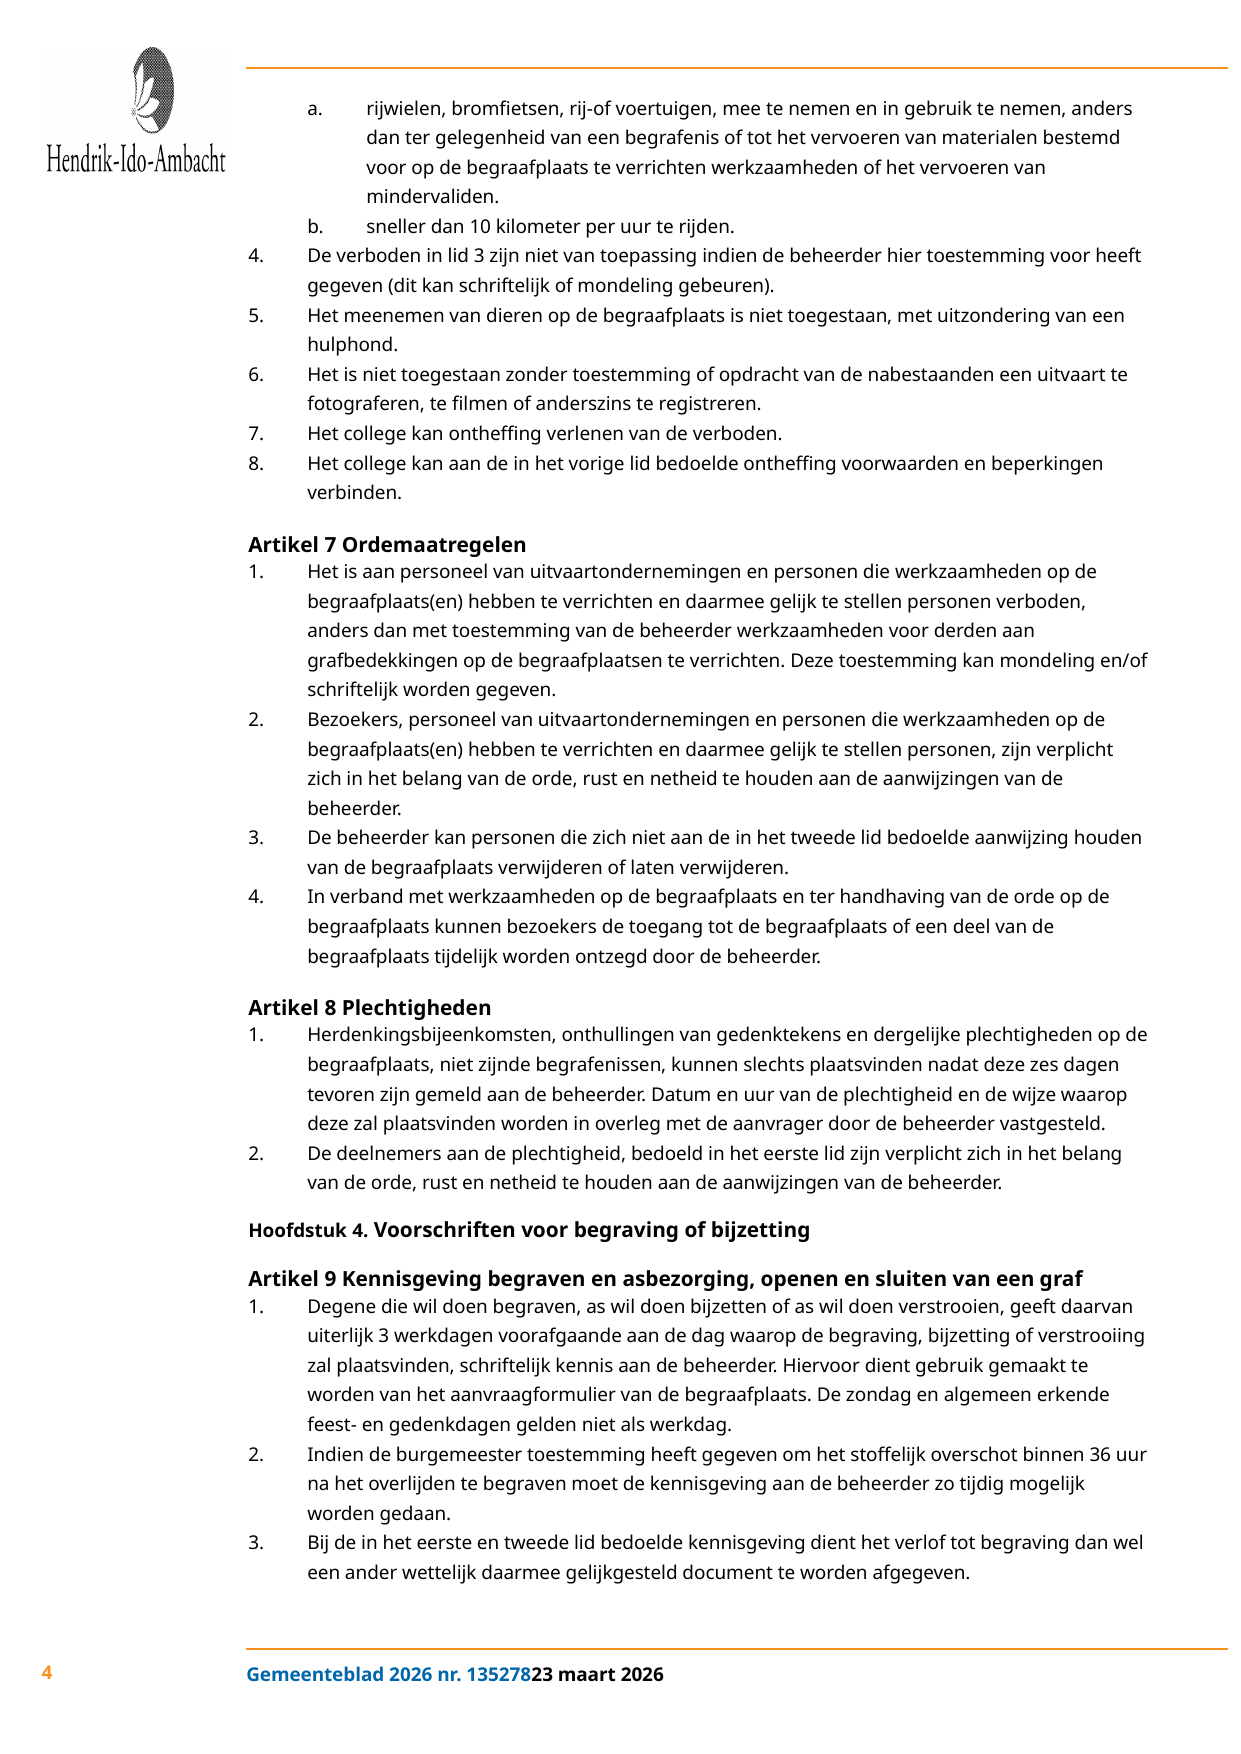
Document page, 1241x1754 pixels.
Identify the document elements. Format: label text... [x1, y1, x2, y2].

text Hoofdstuk 4. Voorschriften voor begraving of bijzetting [248, 1215, 1152, 1244]
list Het meenemen van dieren op de begraafplaats is niet toegestaan, met uitzondering van een hulphond. [248, 302, 1152, 357]
list De beheerder kan personen die zich niet aan de in het tweede lid bedoelde aanwijzing houden van de begraafplaats verwijderen of laten verwijderen. [248, 824, 1152, 880]
list Het college kan ontheffing verlenen van de verboden. [248, 420, 1152, 446]
list Het is niet toegestaan zonder toestemming of opdracht van de nabestaanden een uitvaart te fotograferen, te filmen of anderszins te registreren. [248, 361, 1152, 416]
list Het college kan aan de in het vorige lid bedoelde ontheffing voorwaarden en beperkingen verbinden. [248, 450, 1152, 505]
list Indien de burgemeester toestemming heeft gegeven om het stoffelijk overschot binnen 36 uur na het overlijden te begraven moet de kennisgeving aan de beheerder zo tijdig mogelijk worden gedaan. [248, 1441, 1152, 1526]
text Artikel 9 Kennisgeving begraven en asbezorging, openen en sluiten van een graf [248, 1264, 1152, 1293]
list Het is aan personeel van uitvaartondernemingen en personen die werkzaamheden op de begraafplaats(en) hebben te verrichten en daarmee gelijk te stellen personen verboden, anders dan met toestemming van de beheerder werkzaamheden voor derden aan grafbedekkingen op de begraafplaatsen te verrichten. Deze toestemming kan mondeling en/of schriftelijk worden gegeven. [248, 558, 1152, 702]
text Artikel 8 Plechtigheden [248, 993, 1152, 1022]
list In verband met werkzaamheden op de begraafplaats en ter handhaving van de orde op de begraafplaats kunnen bezoekers de toegang tot de begraafplaats of een deel van de begraafplaats tijdelijk worden ontzegd door de beheerder. [248, 884, 1152, 968]
list De deelnemers aan de plechtigheid, bedoeld in het eerste lid zijn verplicht zich in het belang van de orde, rust en netheid te houden aan de aanwijzingen van de beheerder. [248, 1140, 1152, 1195]
picture [41, 47, 231, 172]
list De verboden in lid 3 zijn niet van toepassing indien de beheerder hier toestemming voor heeft gegeven (dit kan schriftelijk of mondeling gebeuren). [248, 243, 1152, 298]
list Degene die wil doen begraven, as wil doen bijzetten of as wil doen verstrooien, geeft daarvan uiterlijk 3 werkdagen voorafgaande aan de dag waarop de begraving, bijzetting of verstrooiing zal plaatsvinden, schriftelijk kennis aan de beheerder. Hiervoor dient gebruik gemaakt te worden van het aanvraagformulier van de begraafplaats. De zondag en algemeen erkende feest- en gedenkdagen gelden niet als werkdag. [248, 1293, 1152, 1437]
list Bezoekers, personeel van uitvaartondernemingen en personen die werkzaamheden op de begraafplaats(en) hebben te verrichten en daarmee gelijk te stellen personen, zijn verplicht zich in het belang van de orde, rust en netheid te houden aan de aanwijzingen van de beheerder. [248, 706, 1152, 821]
list Bij de in het eerste en tweede lid bedoelde kennisgeving dient het verlof tot begraving dan wel een ander wettelijk daarmee gelijkgesteld document te worden afgegeven. [248, 1529, 1152, 1585]
list rijwielen, bromfietsen, rij-of voertuigen, mee te nemen en in gebruik te nemen, anders dan ter gelegenheid van een begrafenis of tot het vervoeren van materialen bestemd voor op de begraafplaats te verrichten werkzaamheden of het vervoeren van mindervaliden. [307, 95, 1152, 209]
list Herdenkingsbijeenkomsten, onthullingen van gedenktekens en dergelijke plechtigheden op de begraafplaats, niet zijnde begrafenissen, kunnen slechts plaatsvinden nadat deze zes dagen tevoren zijn gemeld aan de beheerder. Datum en uur van de plechtigheid en de wijze waarop deze zal plaatsvinden worden in overleg met de aanvrager door de beheerder vastgesteld. [248, 1022, 1152, 1136]
list sneller dan 10 kilometer per uur te rijden. [307, 213, 1152, 239]
text Artikel 7 Ordemaatregelen [248, 530, 1152, 558]
